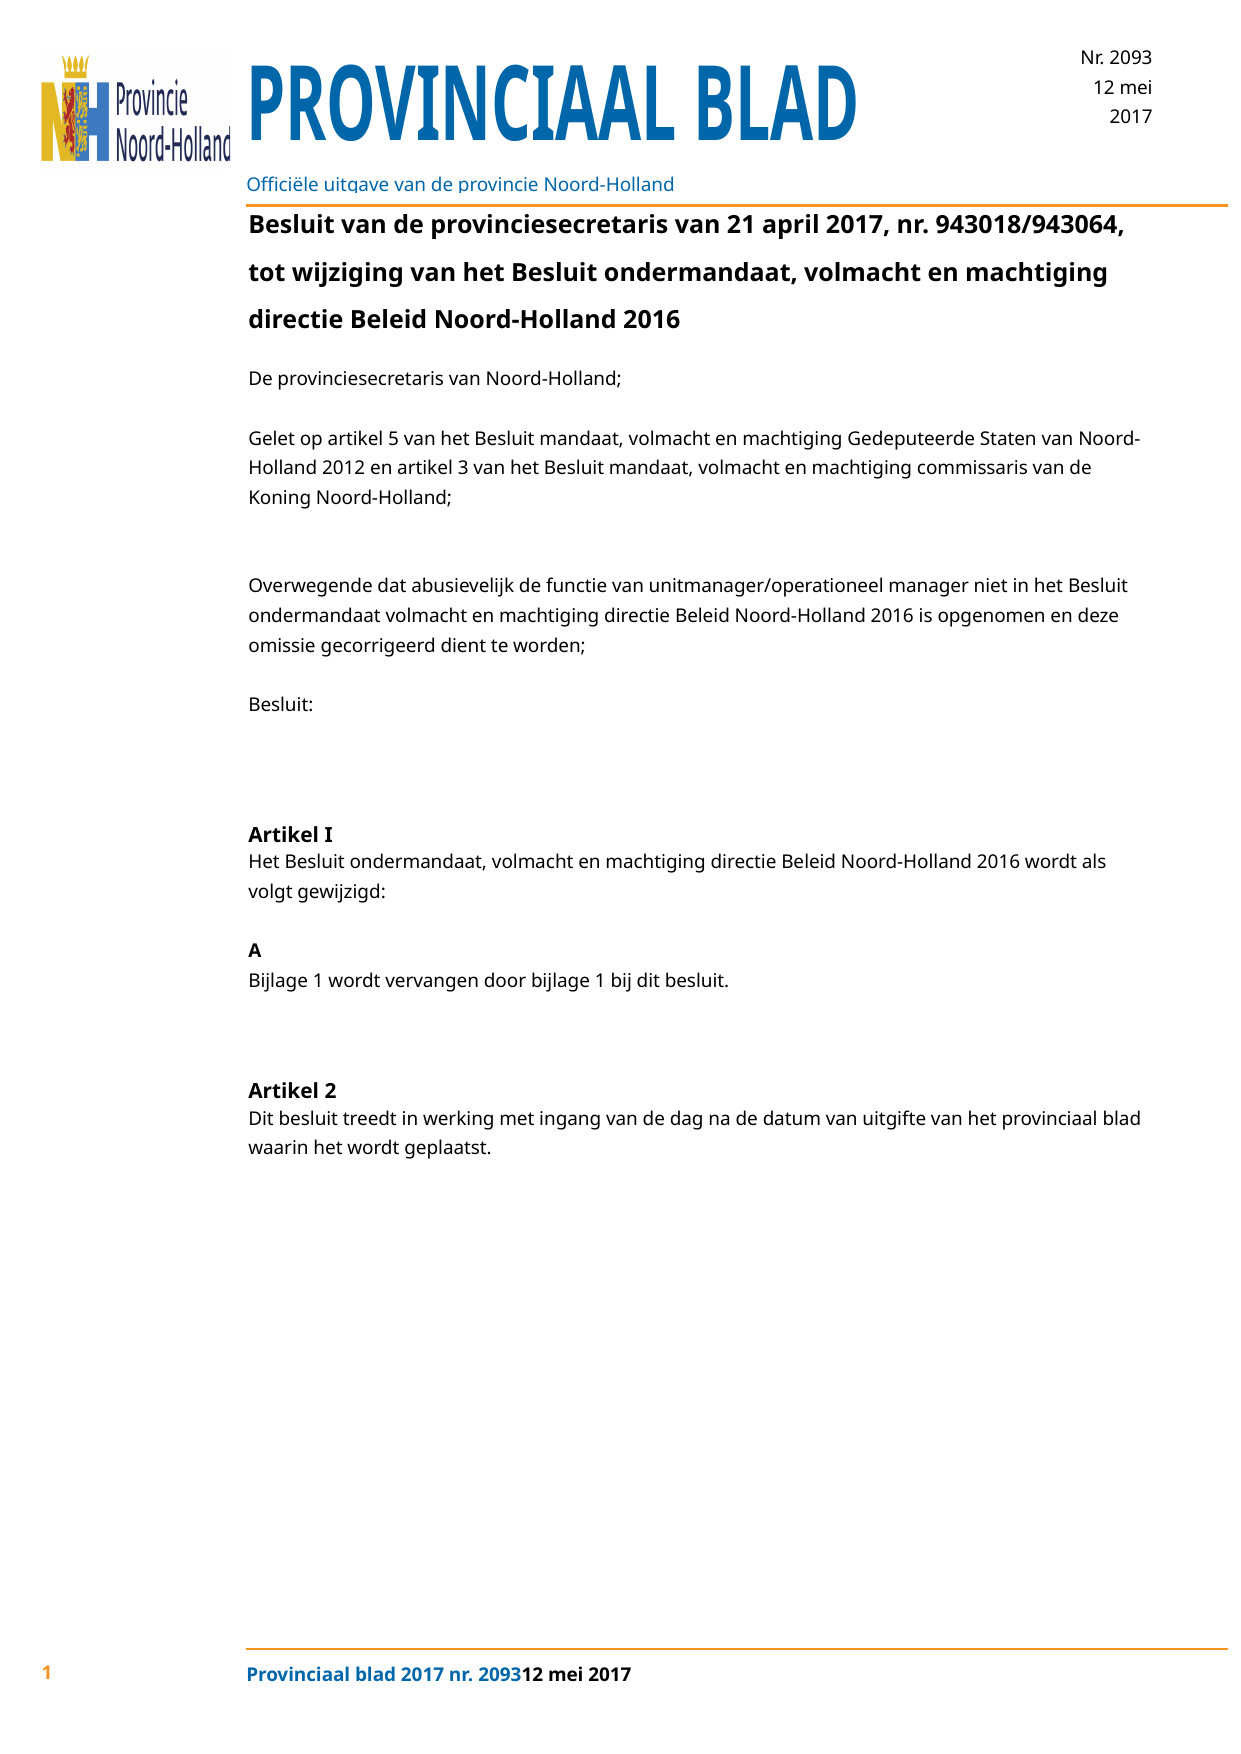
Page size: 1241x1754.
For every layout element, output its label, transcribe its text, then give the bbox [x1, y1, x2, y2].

text Artikel 2 [248, 1077, 1152, 1105]
text Artikel I [248, 820, 1152, 849]
text Gelet op artikel 5 van het Besluit mandaat, volmacht en machtiging Gedeputeerde Staten van Noord-Holland 2012 en artikel 3 van het Besluit mandaat, volmacht en machtiging commissaris van de Koning Noord-Holland; [248, 425, 1152, 509]
text Besluit van de provinciesecretaris van 21 april 2017, nr. 943018/943064, tot wijziging van het Besluit ondermandaat, volmacht en machtiging directie Beleid Noord-Holland 2016 [248, 207, 1152, 336]
text De provinciesecretaris van Noord-Holland; [248, 366, 1152, 391]
text Het Besluit ondermandaat, volmacht en machtiging directie Beleid Noord-Holland 2016 wordt als volgt gewijzigd: [248, 849, 1152, 904]
text Overwegende dat abusievelijk de functie van unitmanager/operationeel manager niet in het Besluit ondermandaat volmacht en machtiging directie Beleid Noord-Holland 2016 is opgenomen en deze omissie gecorrigeerd dient te worden; [248, 573, 1152, 657]
text Besluit: [248, 691, 1152, 717]
text A [248, 937, 1152, 963]
text Dit besluit treedt in werking met ingang van de dag na de datum van uitgifte van het provinciaal blad waarin het wordt geplaatst. [248, 1105, 1152, 1160]
text Bijlage 1 wordt vervangen door bijlage 1 bij dit besluit. [248, 967, 1152, 993]
picture [41, 47, 231, 172]
